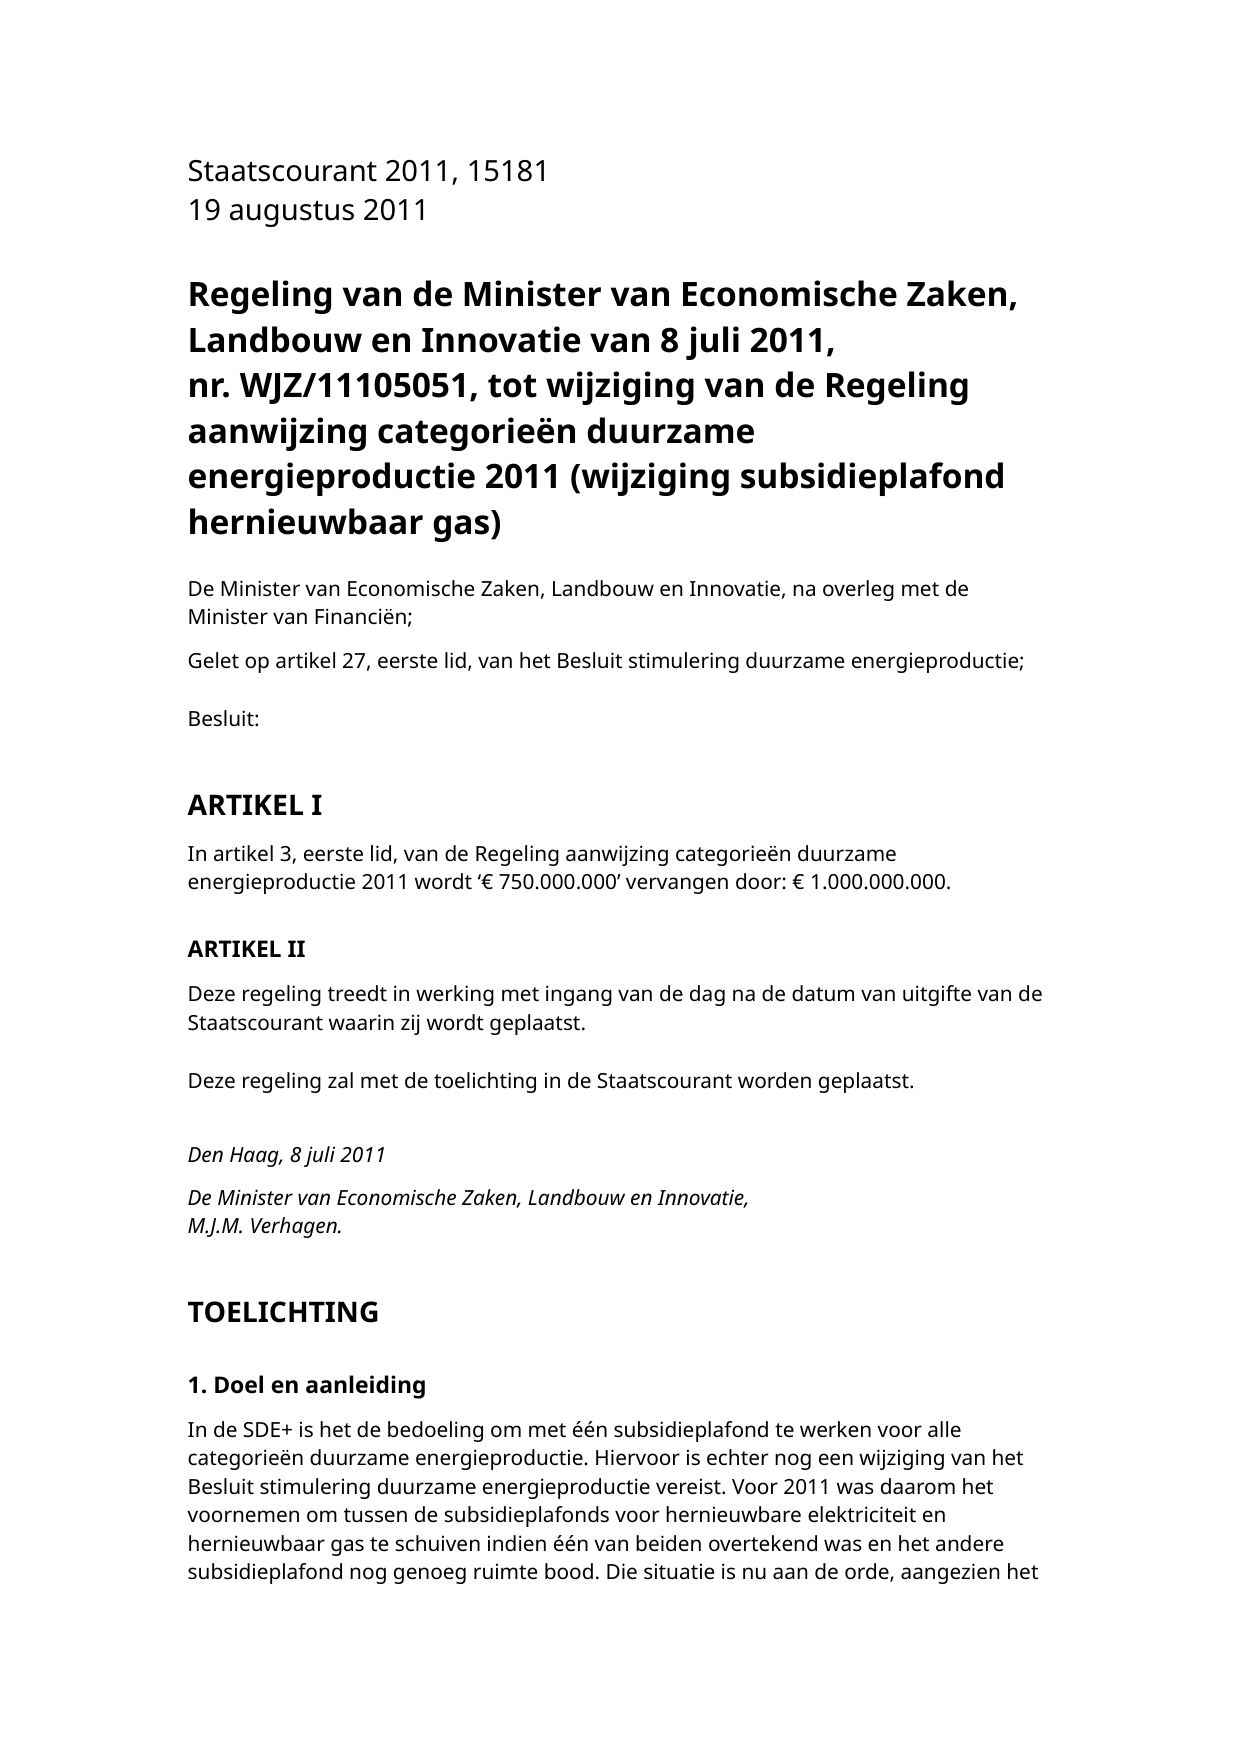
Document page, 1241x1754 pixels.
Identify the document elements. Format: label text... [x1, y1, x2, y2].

text Besluit: [187, 704, 1053, 733]
subtitle 1. Doel en aanleiding [187, 1369, 1053, 1400]
text Den Haag, 8 juli 2011 [187, 1140, 1053, 1168]
text 19 augustus 2011 [187, 190, 1053, 229]
subtitle ARTIKEL II [187, 933, 1053, 964]
text Staatscourant 2011, 15181 [187, 150, 1053, 190]
text In artikel 3, eerste lid, van de Regeling aanwijzing categorieën duurzame energieproductie 2011 wordt ‘€ 750.000.000’ vervangen door: € 1.000.000.000. [187, 839, 1053, 896]
text Deze regeling zal met de toelichting in de Staatscourant worden geplaatst. [187, 1066, 1053, 1095]
subtitle ARTIKEL I [187, 785, 1053, 824]
text Gelet op artikel 27, eerste lid, van het Besluit stimulering duurzame energieproductie; [187, 646, 1053, 674]
text Deze regeling treedt in werking met ingang van de dag na de datum van uitgifte van de Staatscourant waarin zij wordt geplaatst. [187, 979, 1053, 1036]
text In de SDE+ is het de bedoeling om met één subsidieplafond te werken voor alle categorieën duurzame energieproductie. Hiervoor is echter nog een wijziging van het Besluit stimulering duurzame energieproductie vereist. Voor 2011 was daarom het voornemen om tussen de subsidieplafonds voor hernieuwbare elektriciteit en hernieuwbaar gas te schuiven indien één van beiden overtekend was en het andere subsidieplafond nog genoeg ruimte bood. Die situatie is nu aan de orde, aangezien het [187, 1415, 1053, 1586]
text De Minister van Economische Zaken, Landbouw en Innovatie, na overleg met de Minister van Financiën; [187, 574, 1053, 631]
subtitle Regeling van de Minister van Economische Zaken, Landbouw en Innovatie van 8 juli 2011, nr. WJZ/11105051, tot wijziging van de Regeling aanwijzing categorieën duurzame energieproductie 2011 (wijziging subsidieplafond hernieuwbaar gas) [187, 271, 1053, 544]
text M.J.M. Verhagen. [187, 1212, 1053, 1240]
subtitle TOELICHTING [187, 1293, 1053, 1331]
text De Minister van Economische Zaken, Landbouw en Innovatie, [187, 1183, 1053, 1212]
